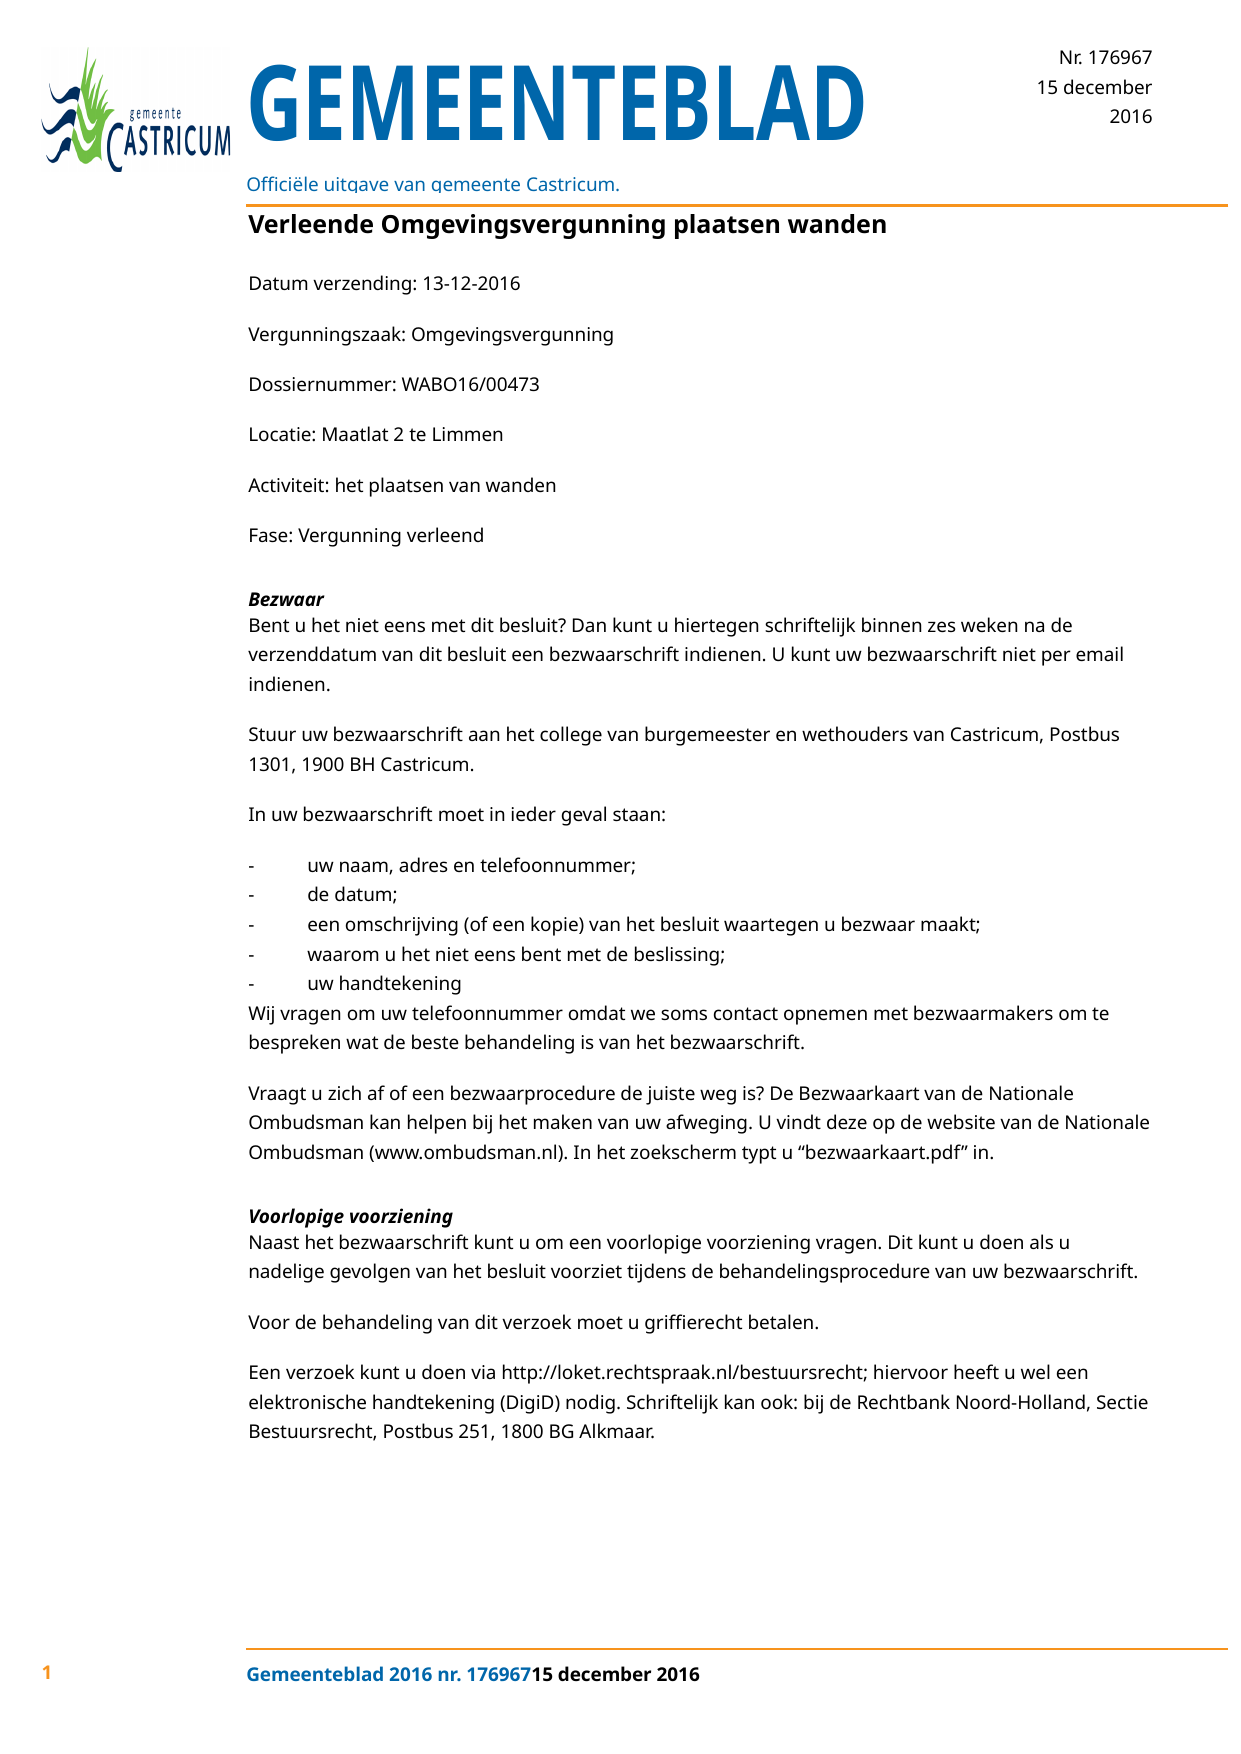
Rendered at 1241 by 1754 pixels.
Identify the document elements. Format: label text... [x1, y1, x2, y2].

list waarom u het niet eens bent met de beslissing; [248, 941, 1152, 967]
text Wij vragen om uw telefoonnummer omdat we soms contact opnemen met bezwaarmakers om te bespreken wat de beste behandeling is van het bezwaarschrift. [248, 1000, 1152, 1055]
text Vergunningszaak: Omgevingsvergunning [248, 321, 1152, 346]
text Dossiernummer: WABO16/00473 [248, 371, 1152, 397]
text Activiteit: het plaatsen van wanden [248, 472, 1152, 498]
text Locatie: Maatlat 2 te Limmen [248, 422, 1152, 447]
text In uw bezwaarschrift moet in ieder geval staan: [248, 802, 1152, 827]
picture [41, 47, 231, 172]
list de datum; [248, 882, 1152, 907]
text Een verzoek kunt u doen via http://loket.rechtspraak.nl/bestuursrecht; hiervoor heeft u wel een elektronische handtekening (DigiD) nodig. Schriftelijk kan ook: bij de Rechtbank Noord-Holland, Sectie Bestuursrecht, Postbus 251, 1800 BG Alkmaar. [248, 1359, 1152, 1444]
text Bezwaar [248, 586, 1152, 612]
text Fase: Vergunning verleend [248, 522, 1152, 548]
list uw handtekening [248, 970, 1152, 996]
text Vraagt u zich af of een bezwaarprocedure de juiste weg is? De Bezwaarkaart van de Nationale Ombudsman kan helpen bij het maken van uw afweging. U vindt deze op de website van de Nationale Ombudsman (www.ombudsman.nl). In het zoekscherm typt u “bezwaarkaart.pdf” in. [248, 1080, 1152, 1165]
text Verleende Omgevingsvergunning plaatsen wanden [248, 207, 1152, 241]
text Datum verzending: 13-12-2016 [248, 270, 1152, 296]
text Bent u het niet eens met dit besluit? Dan kunt u hiertegen schriftelijk binnen zes weken na de verzenddatum van dit besluit een bezwaarschrift indienen. U kunt uw bezwaarschrift niet per email indienen. [248, 612, 1152, 697]
text Voor de behandeling van dit verzoek moet u griffierecht betalen. [248, 1309, 1152, 1334]
list uw naam, adres en telefoonnummer; [248, 852, 1152, 878]
text Voorlopige voorziening [248, 1203, 1152, 1229]
list een omschrijving (of een kopie) van het besluit waartegen u bezwaar maakt; [248, 911, 1152, 937]
text Stuur uw bezwaarschrift aan het college van burgemeester en wethouders van Castricum, Postbus 1301, 1900 BH Castricum. [248, 722, 1152, 777]
text Naast het bezwaarschrift kunt u om een voorlopige voorziening vragen. Dit kunt u doen als u nadelige gevolgen van het besluit voorziet tijdens de behandelingsprocedure van uw bezwaarschrift. [248, 1229, 1152, 1284]
